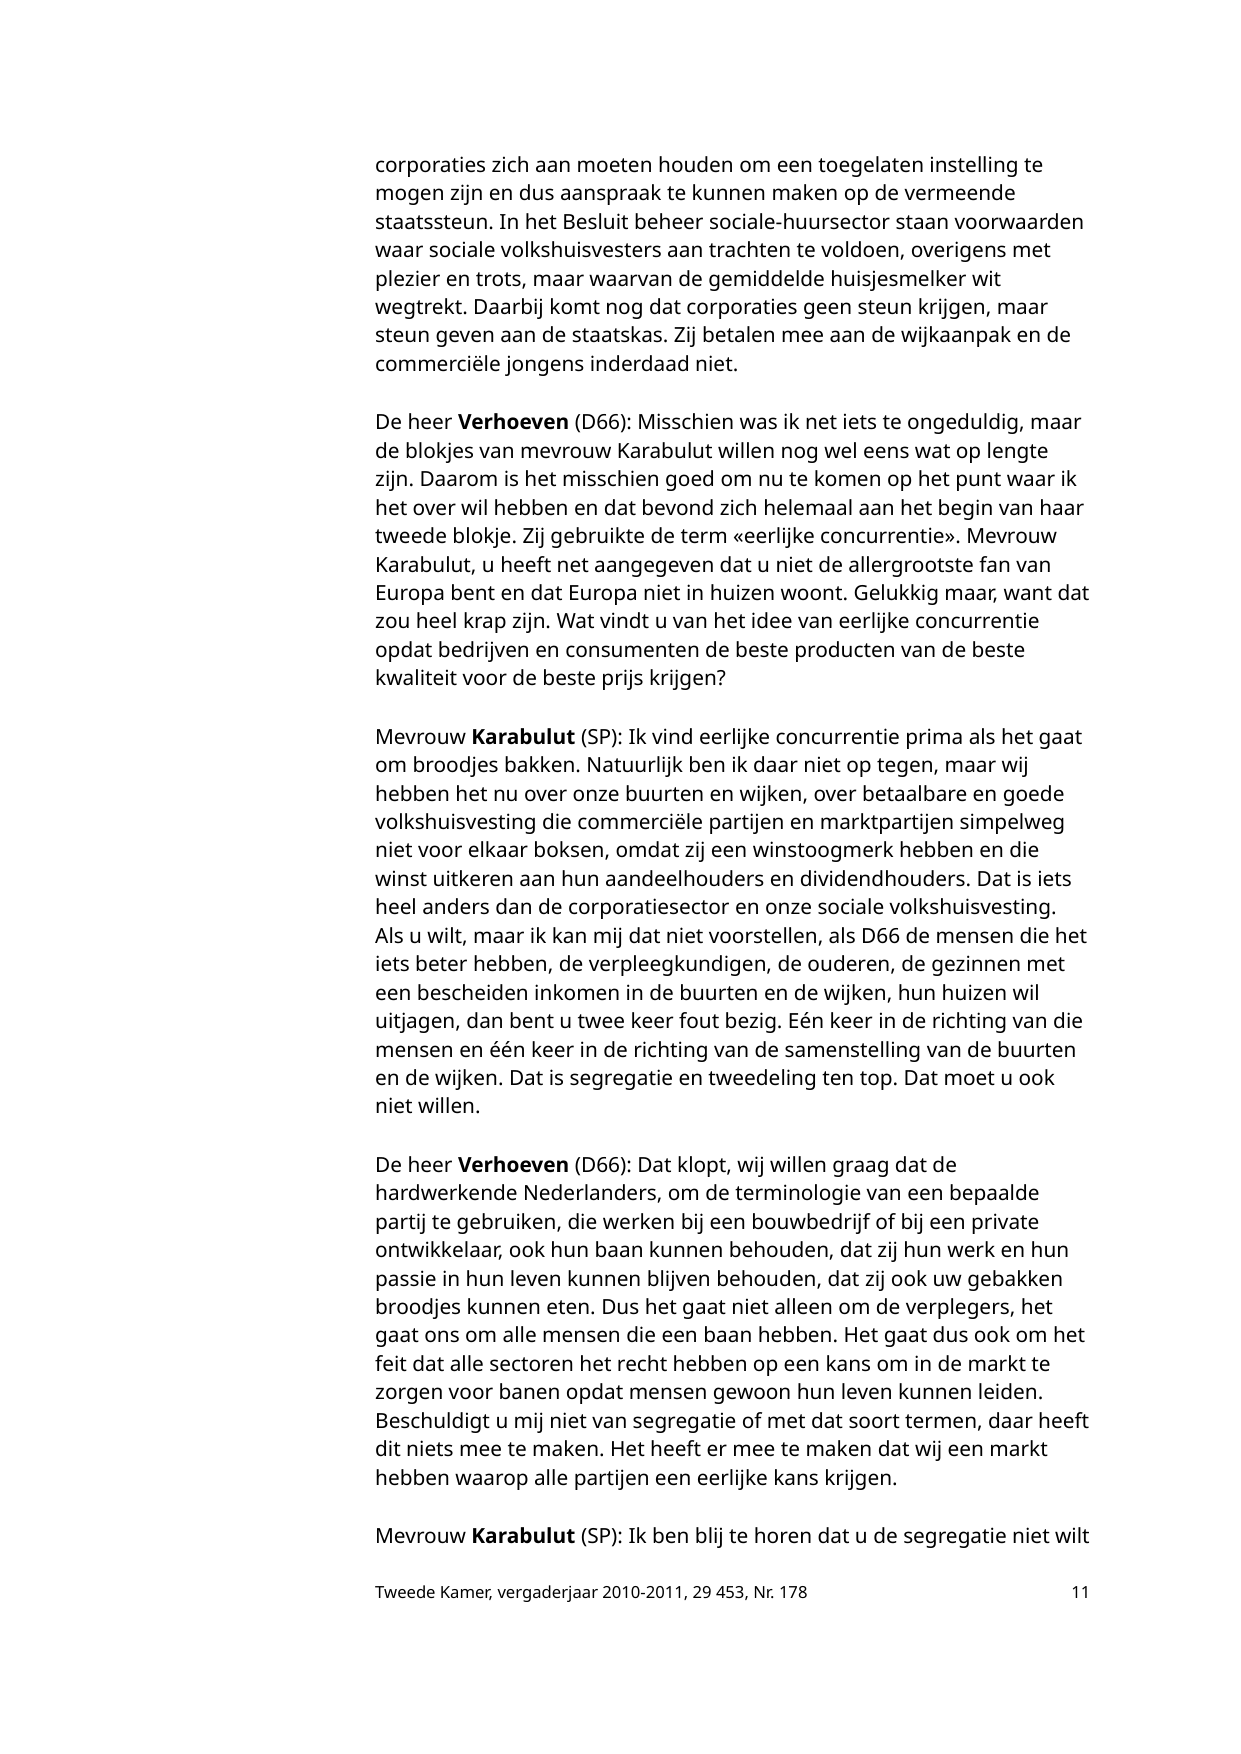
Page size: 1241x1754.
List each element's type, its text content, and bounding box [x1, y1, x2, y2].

text Mevrouw Karabulut (SP): Ik ben blij te horen dat u de segregatie niet wilt [375, 1521, 1090, 1550]
text De heer Verhoeven (D66): Misschien was ik net iets te ongeduldig, maar de blokjes van mevrouw Karabulut willen nog wel eens wat op lengte zijn. Daarom is het misschien goed om nu te komen op het punt waar ik het over wil hebben en dat bevond zich helemaal aan het begin van haar tweede blokje. Zij gebruikte de term «eerlijke concurrentie». Mevrouw Karabulut, u heeft net aangegeven dat u niet de allergrootste fan van Europa bent en dat Europa niet in huizen woont. Gelukkig maar, want dat zou heel krap zijn. Wat vindt u van het idee van eerlijke concurrentie opdat bedrijven en consumenten de beste producten van de beste kwaliteit voor de beste prijs krijgen? [375, 407, 1090, 692]
text corporaties zich aan moeten houden om een toegelaten instelling te mogen zijn en dus aanspraak te kunnen maken op de vermeende staatssteun. In het Besluit beheer sociale-huursector staan voorwaarden waar sociale volkshuisvesters aan trachten te voldoen, overigens met plezier en trots, maar waarvan de gemiddelde huisjesmelker wit wegtrekt. Daarbij komt nog dat corporaties geen steun krijgen, maar steun geven aan de staatskas. Zij betalen mee aan de wijkaanpak en de commerciële jongens inderdaad niet. [375, 150, 1090, 377]
text De heer Verhoeven (D66): Dat klopt, wij willen graag dat de hardwerkende Nederlanders, om de terminologie van een bepaalde partij te gebruiken, die werken bij een bouwbedrijf of bij een private ontwikkelaar, ook hun baan kunnen behouden, dat zij hun werk en hun passie in hun leven kunnen blijven behouden, dat zij ook uw gebakken broodjes kunnen eten. Dus het gaat niet alleen om de verplegers, het gaat ons om alle mensen die een baan hebben. Het gaat dus ook om het feit dat alle sectoren het recht hebben op een kans om in de markt te zorgen voor banen opdat mensen gewoon hun leven kunnen leiden. Beschuldigt u mij niet van segregatie of met dat soort termen, daar heeft dit niets mee te maken. Het heeft er mee te maken dat wij een markt hebben waarop alle partijen een eerlijke kans krijgen. [375, 1150, 1090, 1491]
text Mevrouw Karabulut (SP): Ik vind eerlijke concurrentie prima als het gaat om broodjes bakken. Natuurlijk ben ik daar niet op tegen, maar wij hebben het nu over onze buurten en wijken, over betaalbare en goede volkshuisvesting die commerciële partijen en marktpartijen simpelweg niet voor elkaar boksen, omdat zij een winstoogmerk hebben en die winst uitkeren aan hun aandeelhouders en dividendhouders. Dat is iets heel anders dan de corporatiesector en onze sociale volkshuisvesting. Als u wilt, maar ik kan mij dat niet voorstellen, als D66 de mensen die het iets beter hebben, de verpleegkundigen, de ouderen, de gezinnen met een bescheiden inkomen in de buurten en de wijken, hun huizen wil uitjagen, dan bent u twee keer fout bezig. Eén keer in de richting van die mensen en één keer in de richting van de samenstelling van de buurten en de wijken. Dat is segregatie en tweedeling ten top. Dat moet u ook niet willen. [375, 722, 1090, 1120]
